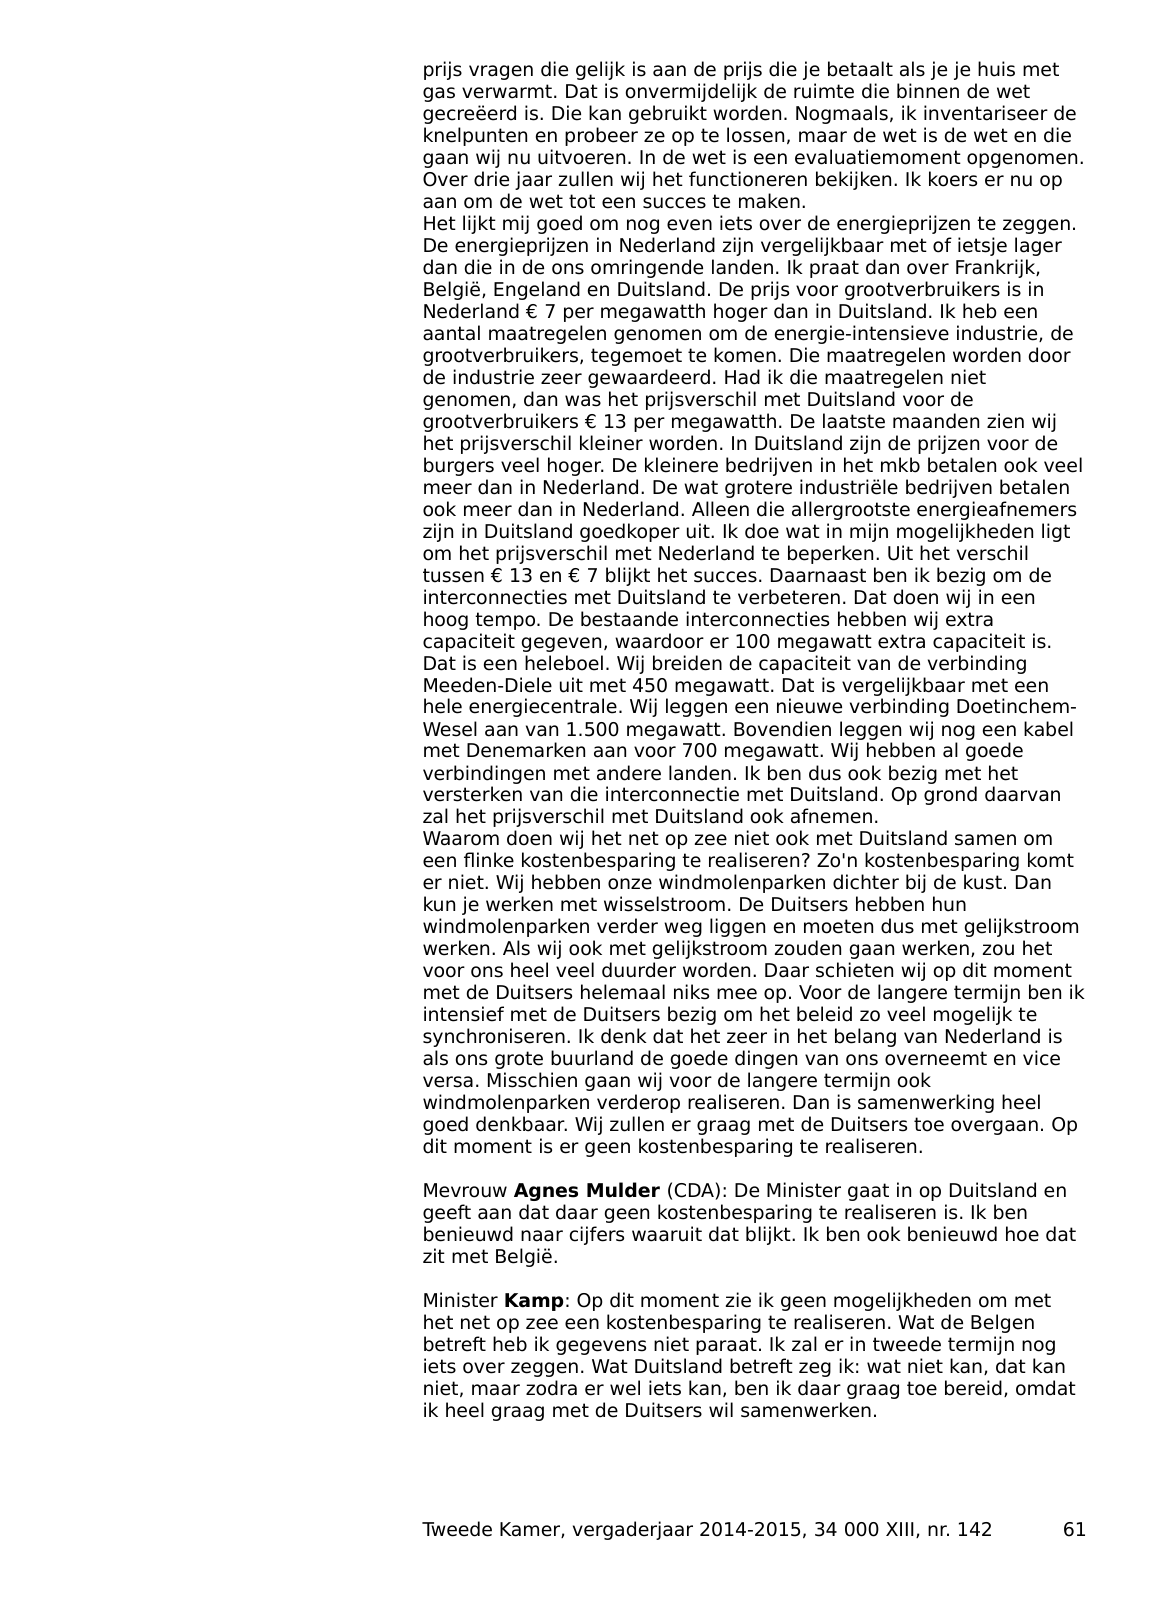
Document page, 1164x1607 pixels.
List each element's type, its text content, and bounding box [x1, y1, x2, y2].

text Het lijkt mij goed om nog even iets over de energieprijzen te zeggen. De energieprijzen in Nederland zijn vergelijkbaar met of ietsje lager dan die in de ons omringende landen. Ik praat dan over Frankrijk, België, Engeland en Duitsland. De prijs voor grootverbruikers is in Nederland € 7 per megawatth hoger dan in Duitsland. Ik heb een aantal maatregelen genomen om de energie-intensieve industrie, de grootverbruikers, tegemoet te komen. Die maatregelen worden door de industrie zeer gewaardeerd. Had ik die maatregelen niet genomen, dan was het prijsverschil met Duitsland voor de grootverbruikers € 13 per megawatth. De laatste maanden zien wij het prijsverschil kleiner worden. In Duitsland zijn de prijzen voor de burgers veel hoger. De kleinere bedrijven in het mkb betalen ook veel meer dan in Nederland. De wat grotere industriële bedrijven betalen ook meer dan in Nederland. Alleen die allergrootste energieafnemers zijn in Duitsland goedkoper uit. Ik doe wat in mijn mogelijkheden ligt om het prijsverschil met Nederland te beperken. Uit het verschil tussen € 13 en € 7 blijkt het succes. Daarnaast ben ik bezig om de interconnecties met Duitsland te verbeteren. Dat doen wij in een hoog tempo. De bestaande interconnecties hebben wij extra capaciteit gegeven, waardoor er 100 megawatt extra capaciteit is. Dat is een heleboel. Wij breiden de capaciteit van de verbinding Meeden-Diele uit met 450 megawatt. Dat is vergelijkbaar met een hele energiecentrale. Wij leggen een nieuwe verbinding Doetinchem-Wesel aan van 1.500 megawatt. Bovendien leggen wij nog een kabel met Denemarken aan voor 700 megawatt. Wij hebben al goede verbindingen met andere landen. Ik ben dus ook bezig met het versterken van die interconnectie met Duitsland. Op grond daarvan zal het prijsverschil met Duitsland ook afnemen. [422, 213, 1087, 828]
text prijs vragen die gelijk is aan de prijs die je betaalt als je je huis met gas verwarmt. Dat is onvermijdelijk de ruimte die binnen de wet gecreëerd is. Die kan gebruikt worden. Nogmaals, ik inventariseer de knelpunten en probeer ze op te lossen, maar de wet is de wet en die gaan wij nu uitvoeren. In de wet is een evaluatiemoment opgenomen. Over drie jaar zullen wij het functioneren bekijken. Ik koers er nu op aan om de wet tot een succes te maken. [422, 59, 1087, 213]
text Mevrouw Agnes Mulder (CDA): De Minister gaat in op Duitsland en geeft aan dat daar geen kostenbesparing te realiseren is. Ik ben benieuwd naar cijfers waaruit dat blijkt. Ik ben ook benieuwd hoe dat zit met België. [422, 1180, 1087, 1268]
text Waarom doen wij het net op zee niet ook met Duitsland samen om een flinke kostenbesparing te realiseren? Zo'n kostenbesparing komt er niet. Wij hebben onze windmolenparken dichter bij de kust. Dan kun je werken met wisselstroom. De Duitsers hebben hun windmolenparken verder weg liggen en moeten dus met gelijkstroom werken. Als wij ook met gelijkstroom zouden gaan werken, zou het voor ons heel veel duurder worden. Daar schieten wij op dit moment met de Duitsers helemaal niks mee op. Voor de langere termijn ben ik intensief met de Duitsers bezig om het beleid zo veel mogelijk te synchroniseren. Ik denk dat het zeer in het belang van Nederland is als ons grote buurland de goede dingen van ons overneemt en vice versa. Misschien gaan wij voor de langere termijn ook windmolenparken verderop realiseren. Dan is samenwerking heel goed denkbaar. Wij zullen er graag met de Duitsers toe overgaan. Op dit moment is er geen kostenbesparing te realiseren. [422, 828, 1087, 1158]
text Minister Kamp: Op dit moment zie ik geen mogelijkheden om met het net op zee een kostenbesparing te realiseren. Wat de Belgen betreft heb ik gegevens niet paraat. Ik zal er in tweede termijn nog iets over zeggen. Wat Duitsland betreft zeg ik: wat niet kan, dat kan niet, maar zodra er wel iets kan, ben ik daar graag toe bereid, omdat ik heel graag met de Duitsers wil samenwerken. [422, 1290, 1087, 1422]
